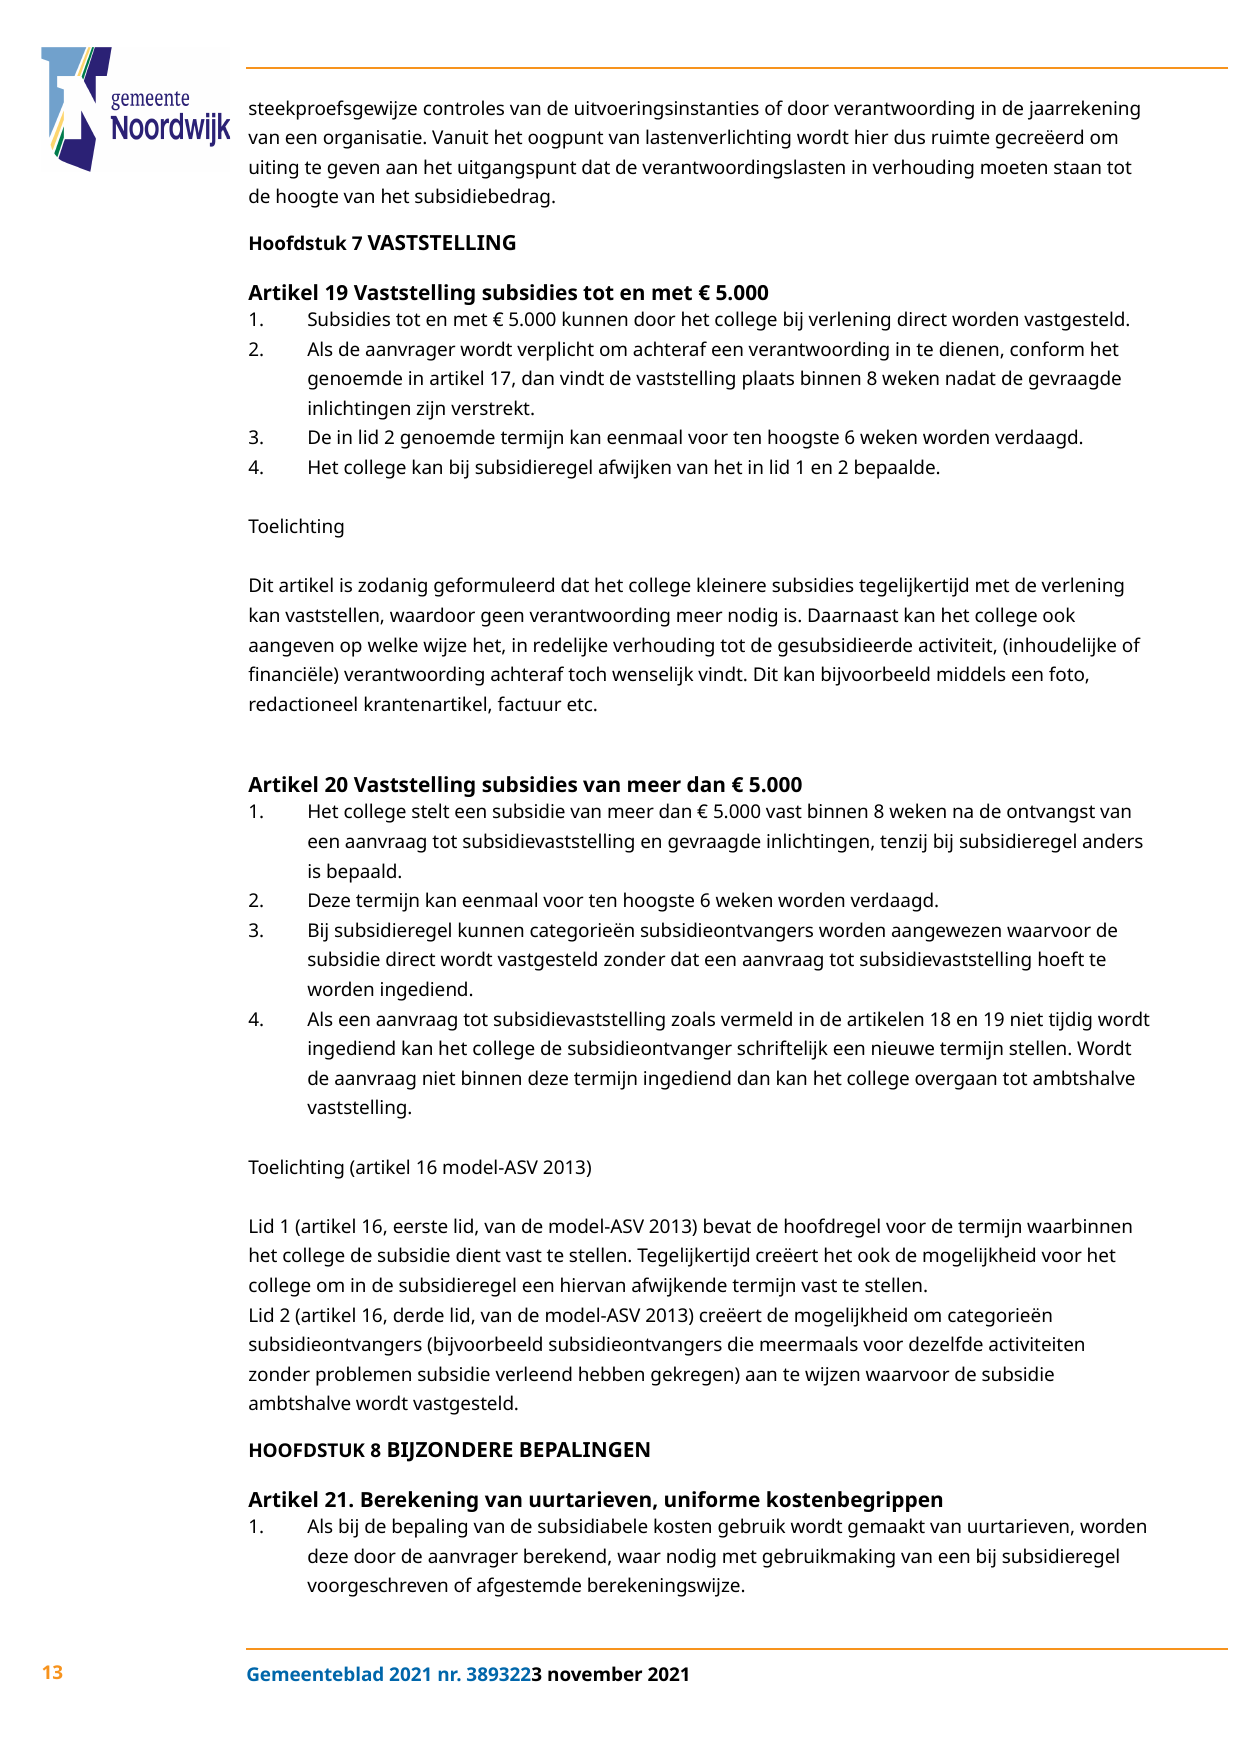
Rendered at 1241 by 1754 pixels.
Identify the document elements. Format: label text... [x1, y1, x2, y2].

list Het college kan bij subsidieregel afwijken van het in lid 1 en 2 bepaalde. [248, 454, 1152, 480]
table_header steekproefsgewijze controles van de uitvoeringsinstanties of door verantwoording in de jaarrekening van een organisatie. Vanuit het oogpunt van lastenverlichting wordt hier dus ruimte gecreëerd om uiting te geven aan het uitgangspunt dat de verantwoordingslasten in verhouding moeten staan tot de hoogte van het subsidiebedrag. [248, 95, 1152, 209]
text Hoofdstuk 7 VASTSTELLING [248, 228, 1152, 257]
list De in lid 2 genoemde termijn kan eenmaal voor ten hoogste 6 weken worden verdaagd. [248, 424, 1152, 450]
table_header Toelichting (artikel 16 model-ASV 2013) Lid 1 (artikel 16, eerste lid, van de model-ASV 2013) bevat de hoofdregel voor de termijn waarbinnen het college de subsidie dient vast te stellen. Tegelijkertijd creëert het ook de mogelijkheid voor het college om in de subsidieregel een hiervan afwijkende termijn vast te stellen. Lid 2 (artikel 16, derde lid, van de model-ASV 2013) creëert de mogelijkheid om categorieën subsidieontvangers (bijvoorbeeld subsidieontvangers die meermaals voor dezelfde activiteiten zonder problemen subsidie verleend hebben gekregen) aan te wijzen waarvoor de subsidie ambtshalve wordt vastgesteld. [248, 1154, 1152, 1416]
list Het college stelt een subsidie van meer dan € 5.000 vast binnen 8 weken na de ontvangst van een aanvraag tot subsidievaststelling en gevraagde inlichtingen, tenzij bij subsidieregel anders is bepaald. [248, 799, 1152, 884]
text Artikel 20 Vaststelling subsidies van meer dan € 5.000 [248, 770, 1152, 799]
list Als een aanvraag tot subsidievaststelling zoals vermeld in de artikelen 18 en 19 niet tijdig wordt ingediend kan het college de subsidieontvanger schriftelijk een nieuwe termijn stellen. Wordt de aanvraag niet binnen deze termijn ingediend dan kan het college overgaan tot ambtshalve vaststelling. [248, 1006, 1152, 1120]
text HOOFDSTUK 8 BIJZONDERE BEPALINGEN [248, 1436, 1152, 1464]
list Als de aanvrager wordt verplicht om achteraf een verantwoording in te dienen, conform het genoemde in artikel 17, dan vindt de vaststelling plaats binnen 8 weken nadat de gevraagde inlichtingen zijn verstrekt. [248, 336, 1152, 421]
picture [41, 47, 231, 172]
list Bij subsidieregel kunnen categorieën subsidieontvangers worden aangewezen waarvoor de subsidie direct wordt vastgesteld zonder dat een aanvraag tot subsidievaststelling hoeft te worden ingediend. [248, 917, 1152, 1002]
list Subsidies tot en met € 5.000 kunnen door het college bij verlening direct worden vastgesteld. [248, 306, 1152, 332]
list Deze termijn kan eenmaal voor ten hoogste 6 weken worden verdaagd. [248, 887, 1152, 913]
table_header Toelichting Dit artikel is zodanig geformuleerd dat het college kleinere subsidies tegelijkertijd met de verlening kan vaststellen, waardoor geen verantwoording meer nodig is. Daarnaast kan het college ook aangeven op welke wijze het, in redelijke verhouding tot de gesubsidieerde activiteit, (inhoudelijke of financiële) verantwoording achteraf toch wenselijk vindt. Dit kan bijvoorbeeld middels een foto, redactioneel krantenartikel, factuur etc. [248, 514, 1152, 717]
list Als bij de bepaling van de subsidiabele kosten gebruik wordt gemaakt van uurtarieven, worden deze door de aanvrager berekend, waar nodig met gebruikmaking van een bij subsidieregel voorgeschreven of afgestemde berekeningswijze. [248, 1513, 1152, 1598]
text Artikel 19 Vaststelling subsidies tot en met € 5.000 [248, 278, 1152, 306]
text Artikel 21. Berekening van uurtarieven, uniforme kostenbegrippen [248, 1485, 1152, 1513]
